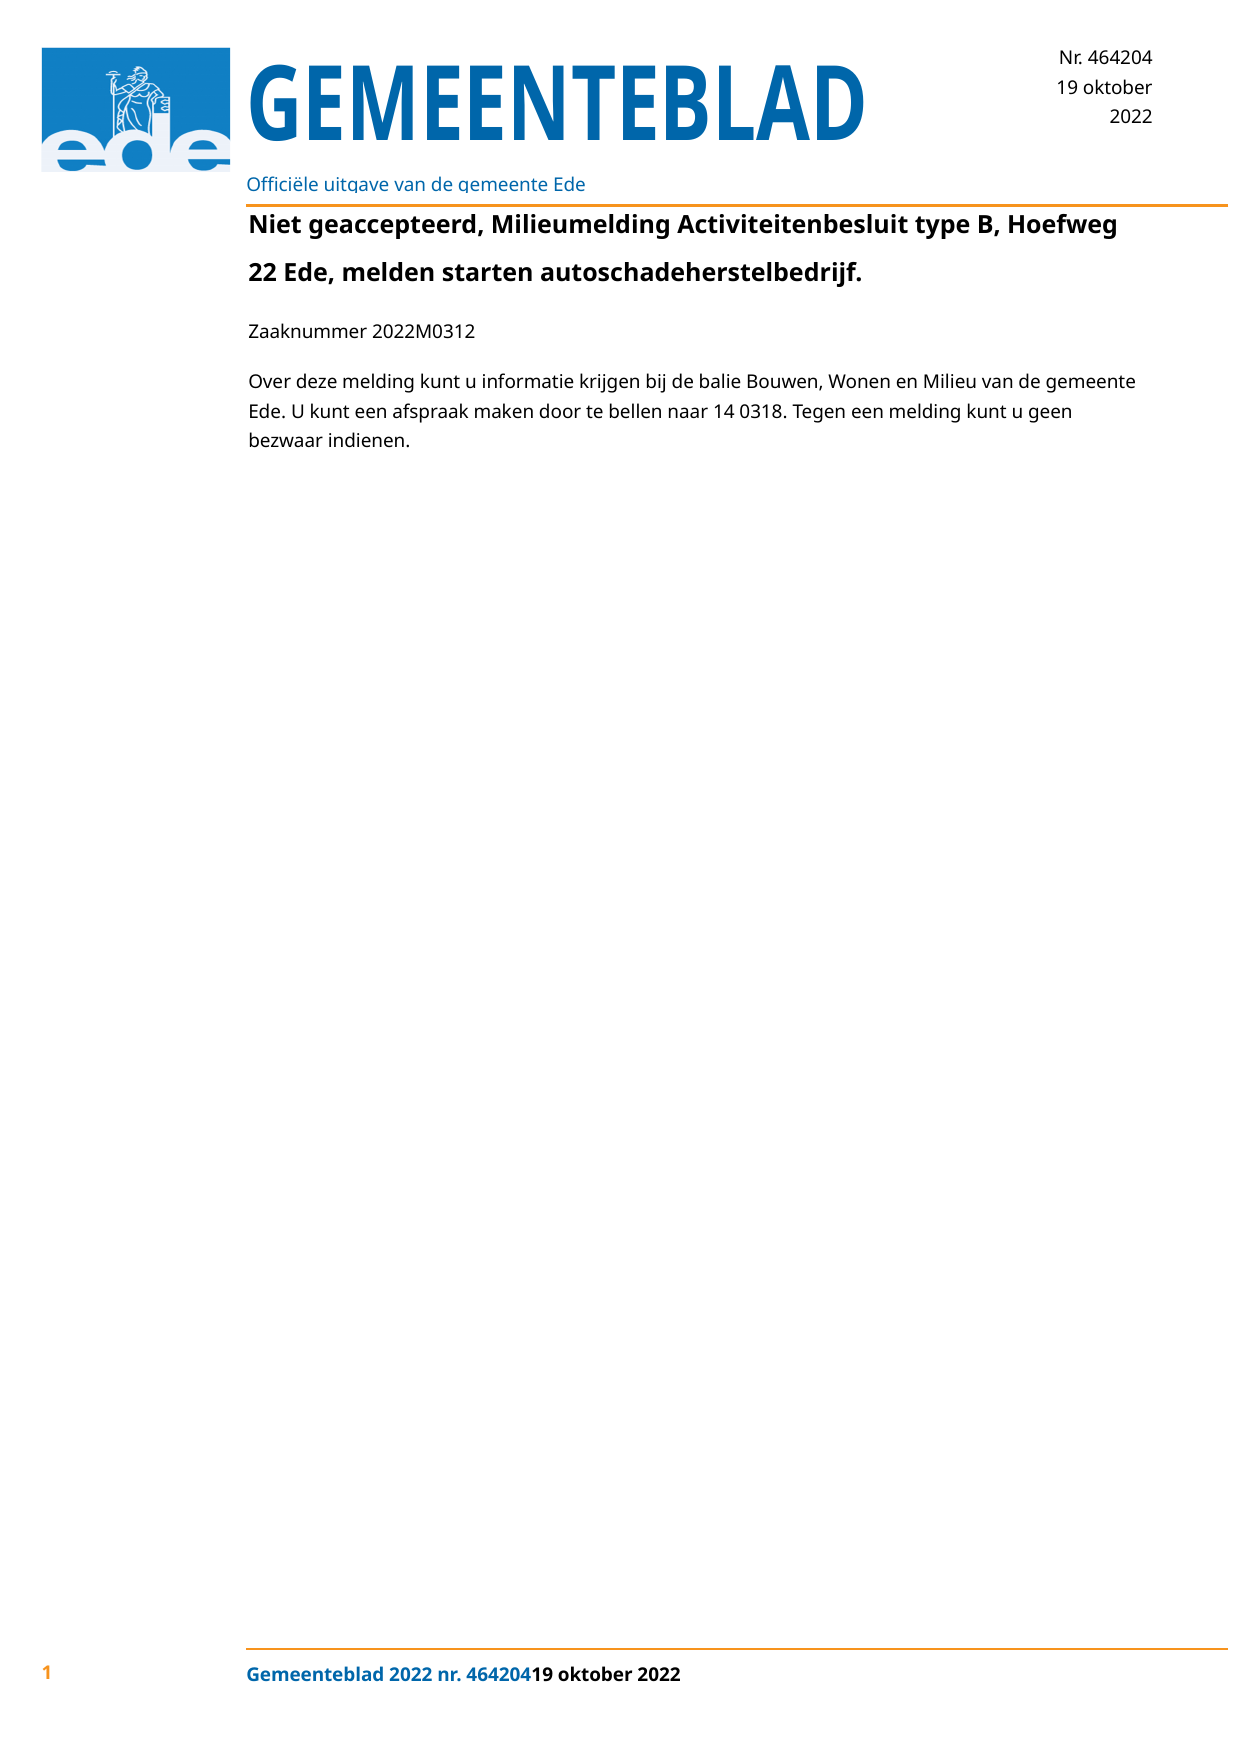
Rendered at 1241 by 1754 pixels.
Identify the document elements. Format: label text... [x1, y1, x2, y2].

picture [41, 47, 231, 172]
text Zaaknummer 2022M0312 [248, 318, 1152, 344]
text Over deze melding kunt u informatie krijgen bij de balie Bouwen, Wonen en Milieu van de gemeente Ede. U kunt een afspraak maken door te bellen naar 14 0318. Tegen een melding kunt u geen bezwaar indienen. [248, 368, 1152, 453]
text Niet geaccepteerd, Milieumelding Activiteitenbesluit type B, Hoefweg 22 Ede, melden starten autoschadeherstelbedrijf. [248, 207, 1152, 288]
